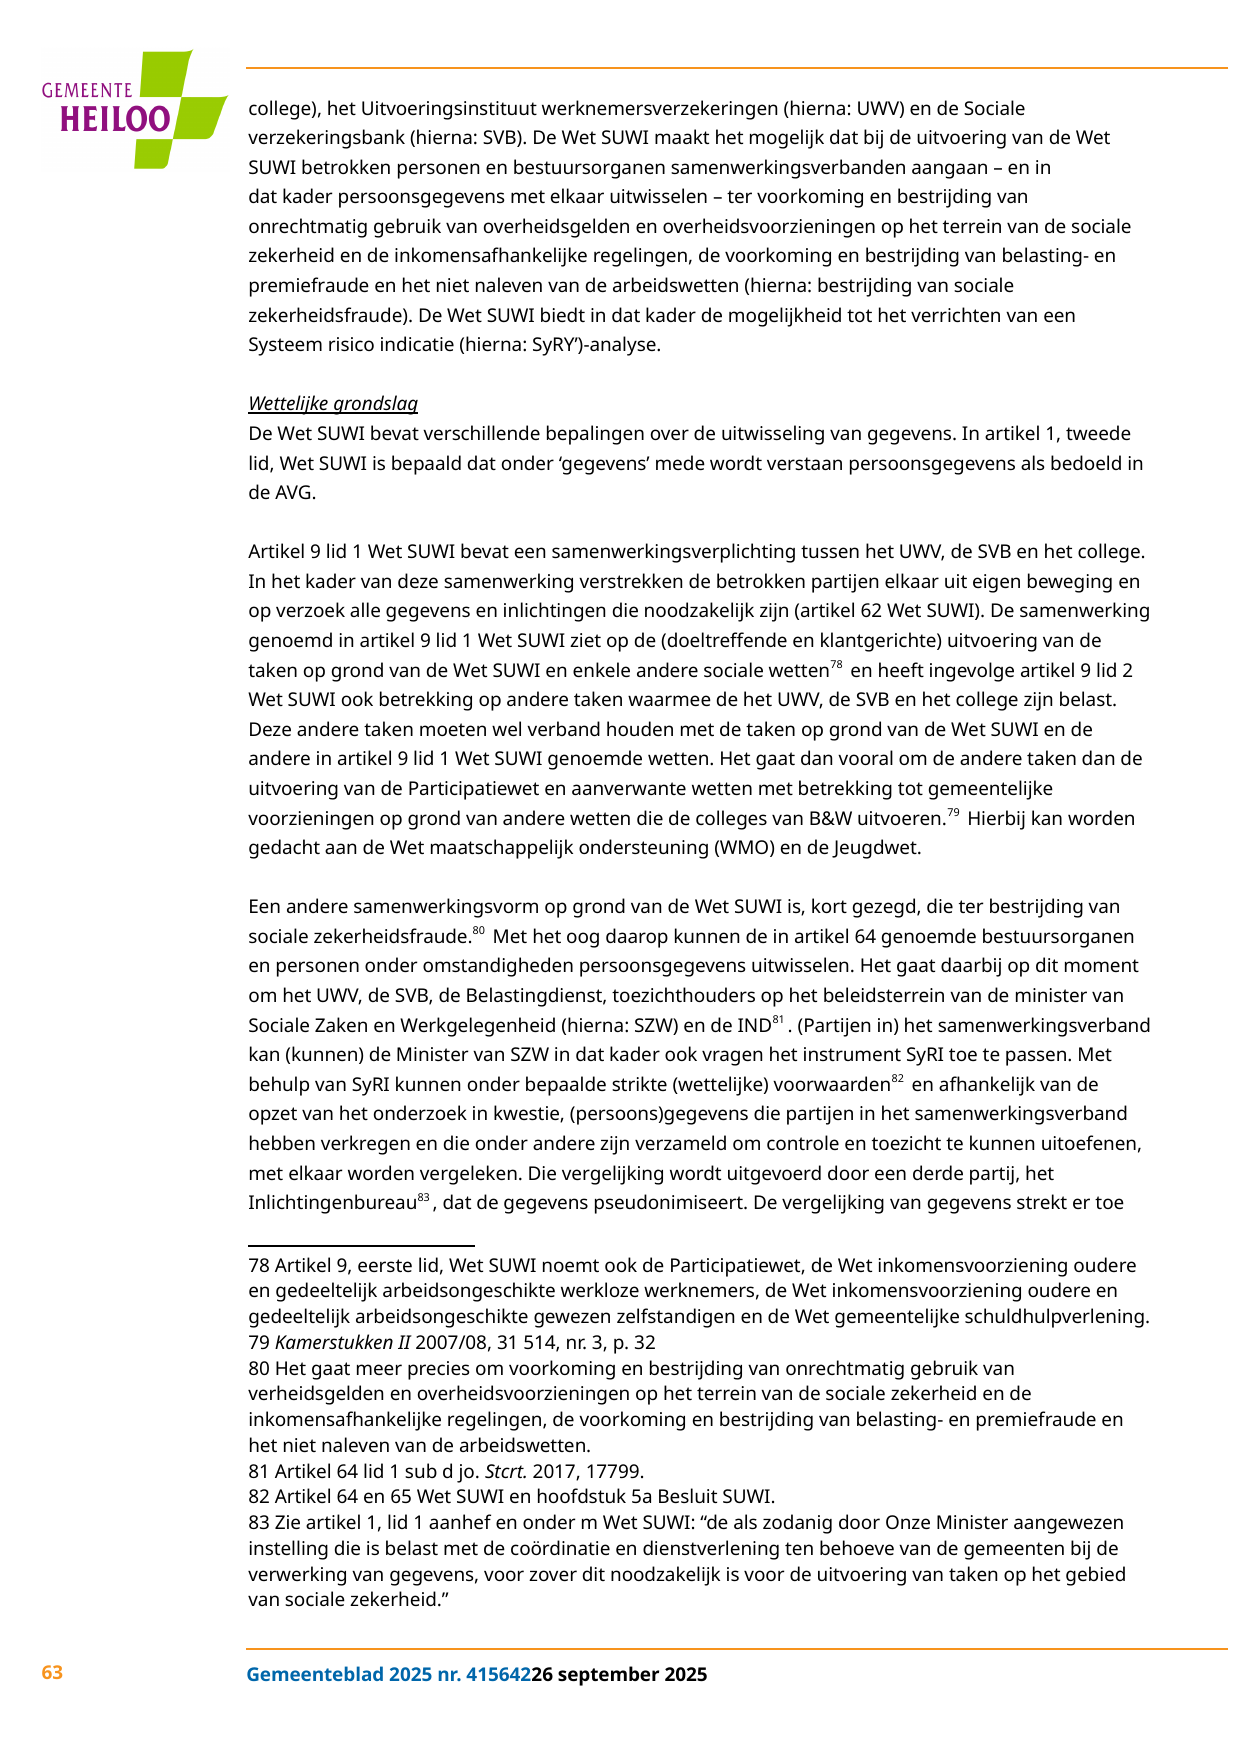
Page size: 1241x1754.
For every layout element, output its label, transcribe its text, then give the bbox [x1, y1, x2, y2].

text Een andere samenwerkingsvorm op grond van de Wet SUWI is, kort gezegd, die ter bestrijding van sociale zekerheidsfraude. Met het oog daarop kunnen de in artikel 64 genoemde bestuursorganen en personen onder omstandigheden persoonsgegevens uitwisselen. Het gaat daarbij op dit moment om het UWV, de SVB, de Belastingdienst, toezichthouders op het beleidsterrein van de minister van Sociale Zaken en Werkgelegenheid (hierna: SZW) en de IND. (Partijen in) het samenwerkingsverband kan (kunnen) de Minister van SZW in dat kader ook vragen het instrument SyRI toe te passen. Met behulp van SyRI kunnen onder bepaalde strikte (wettelijke) voorwaarden en afhankelijk van de opzet van het onderzoek in kwestie, (persoons)gegevens die partijen in het samenwerkingsverband hebben verkregen en die onder andere zijn verzameld om controle en toezicht te kunnen uitoefenen, met elkaar worden vergeleken. Die vergelijking wordt uitgevoerd door een derde partij, het Inlichtingenbureau, dat de gegevens pseudonimiseert. De vergelijking van gegevens strekt er toe [248, 893, 1152, 1215]
picture [41, 47, 231, 172]
text Zie artikel 1, lid 1 aanhef en onder m Wet SUWI: “de als zodanig door Onze Minister aangewezen instelling die is belast met de coördinatie en dienstverlening ten behoeve van de gemeenten bij de verwerking van gegevens, voor zover dit noodzakelijk is voor de uitvoering van taken op het gebied van sociale zekerheid.” [248, 1509, 1152, 1612]
text college), het Uitvoeringsinstituut werknemersverzekeringen (hierna: UWV) en de Sociale verzekeringsbank (hierna: SVB). De Wet SUWI maakt het mogelijk dat bij de uitvoering van de Wet SUWI betrokken personen en bestuursorganen samenwerkingsverbanden aangaan – en in [248, 95, 1152, 180]
text Artikel 64 lid 1 sub d jo. Stcrt. 2017, 17799. [248, 1458, 1152, 1483]
text Artikel 64 en 65 Wet SUWI en hoofdstuk 5a Besluit SUWI. [248, 1483, 1152, 1509]
text Artikel 9, eerste lid, Wet SUWI noemt ook de Participatiewet, de Wet inkomensvoorziening oudere en gedeeltelijk arbeidsongeschikte werkloze werknemers, de Wet inkomensvoorziening oudere en gedeeltelijk arbeidsongeschikte gewezen zelfstandigen en de Wet gemeentelijke schuldhulpverlening. [248, 1252, 1152, 1329]
text Kamerstukken II 2007/08, 31 514, nr. 3, p. 32 [248, 1329, 1152, 1355]
text Het gaat meer precies om voorkoming en bestrijding van onrechtmatig gebruik van verheidsgelden en overheidsvoorzieningen op het terrein van de sociale zekerheid en de inkomensafhankelijke regelingen, de voorkoming en bestrijding van belasting- en premiefraude en het niet naleven van de arbeidswetten. [248, 1355, 1152, 1458]
text Artikel 9 lid 1 Wet SUWI bevat een samenwerkingsverplichting tussen het UWV, de SVB en het college. In het kader van deze samenwerking verstrekken de betrokken partijen elkaar uit eigen beweging en op verzoek alle gegevens en inlichtingen die noodzakelijk zijn (artikel 62 Wet SUWI). De samenwerking genoemd in artikel 9 lid 1 Wet SUWI ziet op de (doeltreffende en klantgerichte) uitvoering van de taken op grond van de Wet SUWI en enkele andere sociale wetten en heeft ingevolge artikel 9 lid 2 Wet SUWI ook betrekking op andere taken waarmee de het UWV, de SVB en het college zijn belast. Deze andere taken moeten wel verband houden met de taken op grond van de Wet SUWI en de andere in artikel 9 lid 1 Wet SUWI genoemde wetten. Het gaat dan vooral om de andere taken dan de uitvoering van de Participatiewet en aanverwante wetten met betrekking tot gemeentelijke voorzieningen op grond van andere wetten die de colleges van B&W uitvoeren. Hierbij kan worden gedacht aan de Wet maatschappelijk ondersteuning (WMO) en de Jeugdwet. [248, 538, 1152, 860]
text Wettelijke grondslag [248, 391, 1152, 416]
text dat kader persoonsgegevens met elkaar uitwisselen – ter voorkoming en bestrijding van onrechtmatig gebruik van overheidsgelden en overheidsvoorzieningen op het terrein van de sociale zekerheid en de inkomensafhankelijke regelingen, de voorkoming en bestrijding van belasting- en premiefraude en het niet naleven van de arbeidswetten (hierna: bestrijding van sociale zekerheidsfraude). De Wet SUWI biedt in dat kader de mogelijkheid tot het verrichten van een Systeem risico indicatie (hierna: SyRY’)-analyse. [248, 183, 1152, 357]
text De Wet SUWI bevat verschillende bepalingen over de uitwisseling van gegevens. In artikel 1, tweede lid, Wet SUWI is bepaald dat onder ‘gegevens’ mede wordt verstaan persoonsgegevens als bedoeld in de AVG. [248, 420, 1152, 505]
